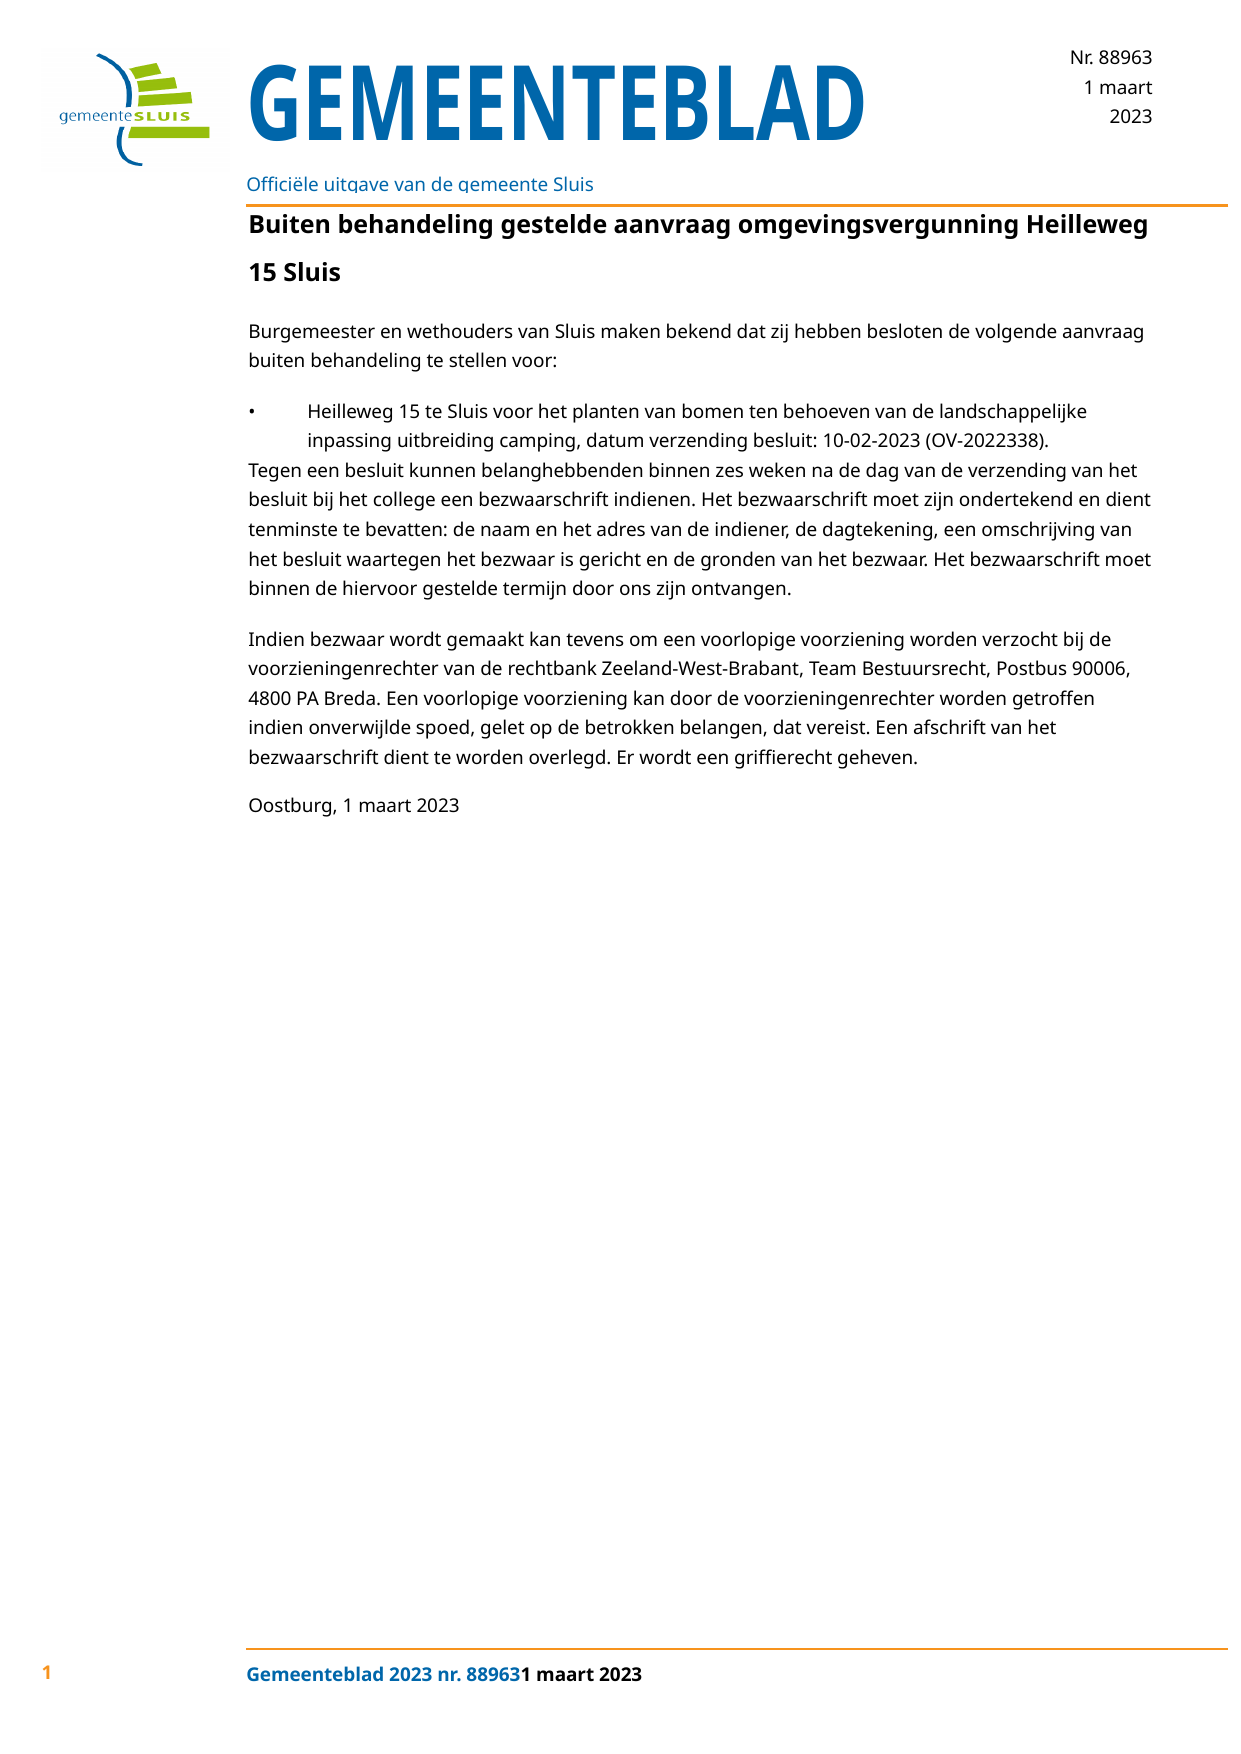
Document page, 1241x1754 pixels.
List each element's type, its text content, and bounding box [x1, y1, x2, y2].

picture [41, 47, 231, 172]
text Burgemeester en wethouders van Sluis maken bekend dat zij hebben besloten de volgende aanvraag buiten behandeling te stellen voor: [248, 318, 1152, 373]
text Buiten behandeling gestelde aanvraag omgevingsvergunning Heilleweg 15 Sluis [248, 207, 1152, 288]
list Heilleweg 15 te Sluis voor het planten van bomen ten behoeven van de landschappelijke inpassing uitbreiding camping, datum verzending besluit: 10-02-2023 (OV-2022338). [248, 398, 1152, 453]
text Indien bezwaar wordt gemaakt kan tevens om een voorlopige voorziening worden verzocht bij de voorzieningenrechter van de rechtbank Zeeland-West-Brabant, Team Bestuursrecht, Postbus 90006, 4800 PA Breda. Een voorlopige voorziening kan door de voorzieningenrechter worden getroffen indien onverwijlde spoed, gelet op de betrokken belangen, dat vereist. Een afschrift van het bezwaarschrift dient te worden overlegd. Er wordt een griffierecht geheven. [248, 626, 1152, 770]
text Oostburg, 1 maart 2023 [248, 792, 1152, 818]
text Tegen een besluit kunnen belanghebbenden binnen zes weken na de dag van de verzending van het besluit bij het college een bezwaarschrift indienen. Het bezwaarschrift moet zijn ondertekend en dient tenminste te bevatten: de naam en het adres van de indiener, de dagtekening, een omschrijving van het besluit waartegen het bezwaar is gericht en de gronden van het bezwaar. Het bezwaarschrift moet binnen de hiervoor gestelde termijn door ons zijn ontvangen. [248, 457, 1152, 601]
